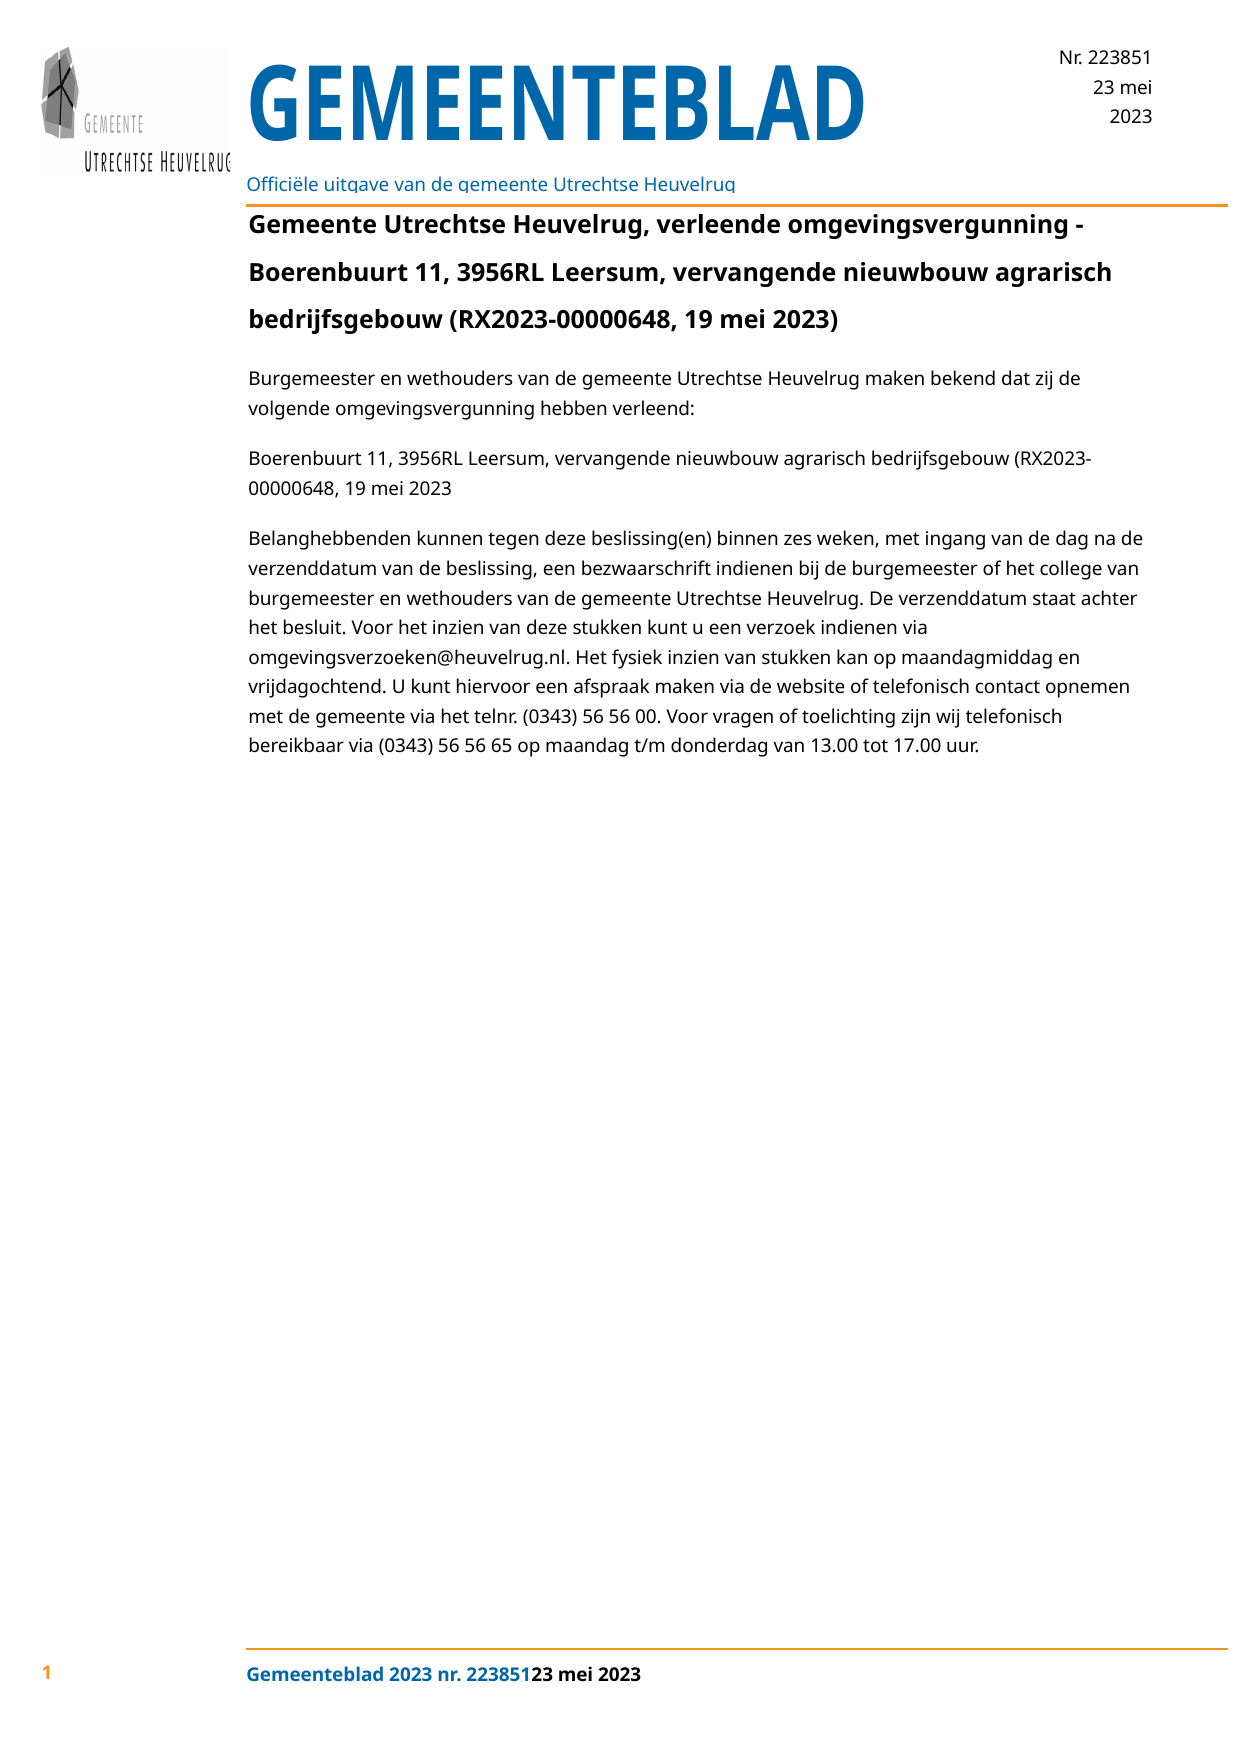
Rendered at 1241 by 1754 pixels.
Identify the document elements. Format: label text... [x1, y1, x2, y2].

picture [41, 47, 231, 172]
text Boerenbuurt 11, 3956RL Leersum, vervangende nieuwbouw agrarisch bedrijfsgebouw (RX2023-00000648, 19 mei 2023 [248, 446, 1152, 501]
text Gemeente Utrechtse Heuvelrug, verleende omgevingsvergunning - Boerenbuurt 11, 3956RL Leersum, vervangende nieuwbouw agrarisch bedrijfsgebouw (RX2023-00000648, 19 mei 2023) [248, 207, 1152, 336]
text Belanghebbenden kunnen tegen deze beslissing(en) binnen zes weken, met ingang van de dag na de verzenddatum van de beslissing, een bezwaarschrift indienen bij de burgemeester of het college van burgemeester en wethouders van de gemeente Utrechtse Heuvelrug. De verzenddatum staat achter het besluit. Voor het inzien van deze stukken kunt u een verzoek indienen via omgevingsverzoeken@heuvelrug.nl. Het fysiek inzien van stukken kan op maandagmiddag en vrijdagochtend. U kunt hiervoor een afspraak maken via de website of telefonisch contact opnemen met de gemeente via het telnr. (0343) 56 56 00. Voor vragen of toelichting zijn wij telefonisch bereikbaar via (0343) 56 56 65 op maandag t/m donderdag van 13.00 tot 17.00 uur. [248, 526, 1152, 758]
text Burgemeester en wethouders van de gemeente Utrechtse Heuvelrug maken bekend dat zij de volgende omgevingsvergunning hebben verleend: [248, 366, 1152, 421]
